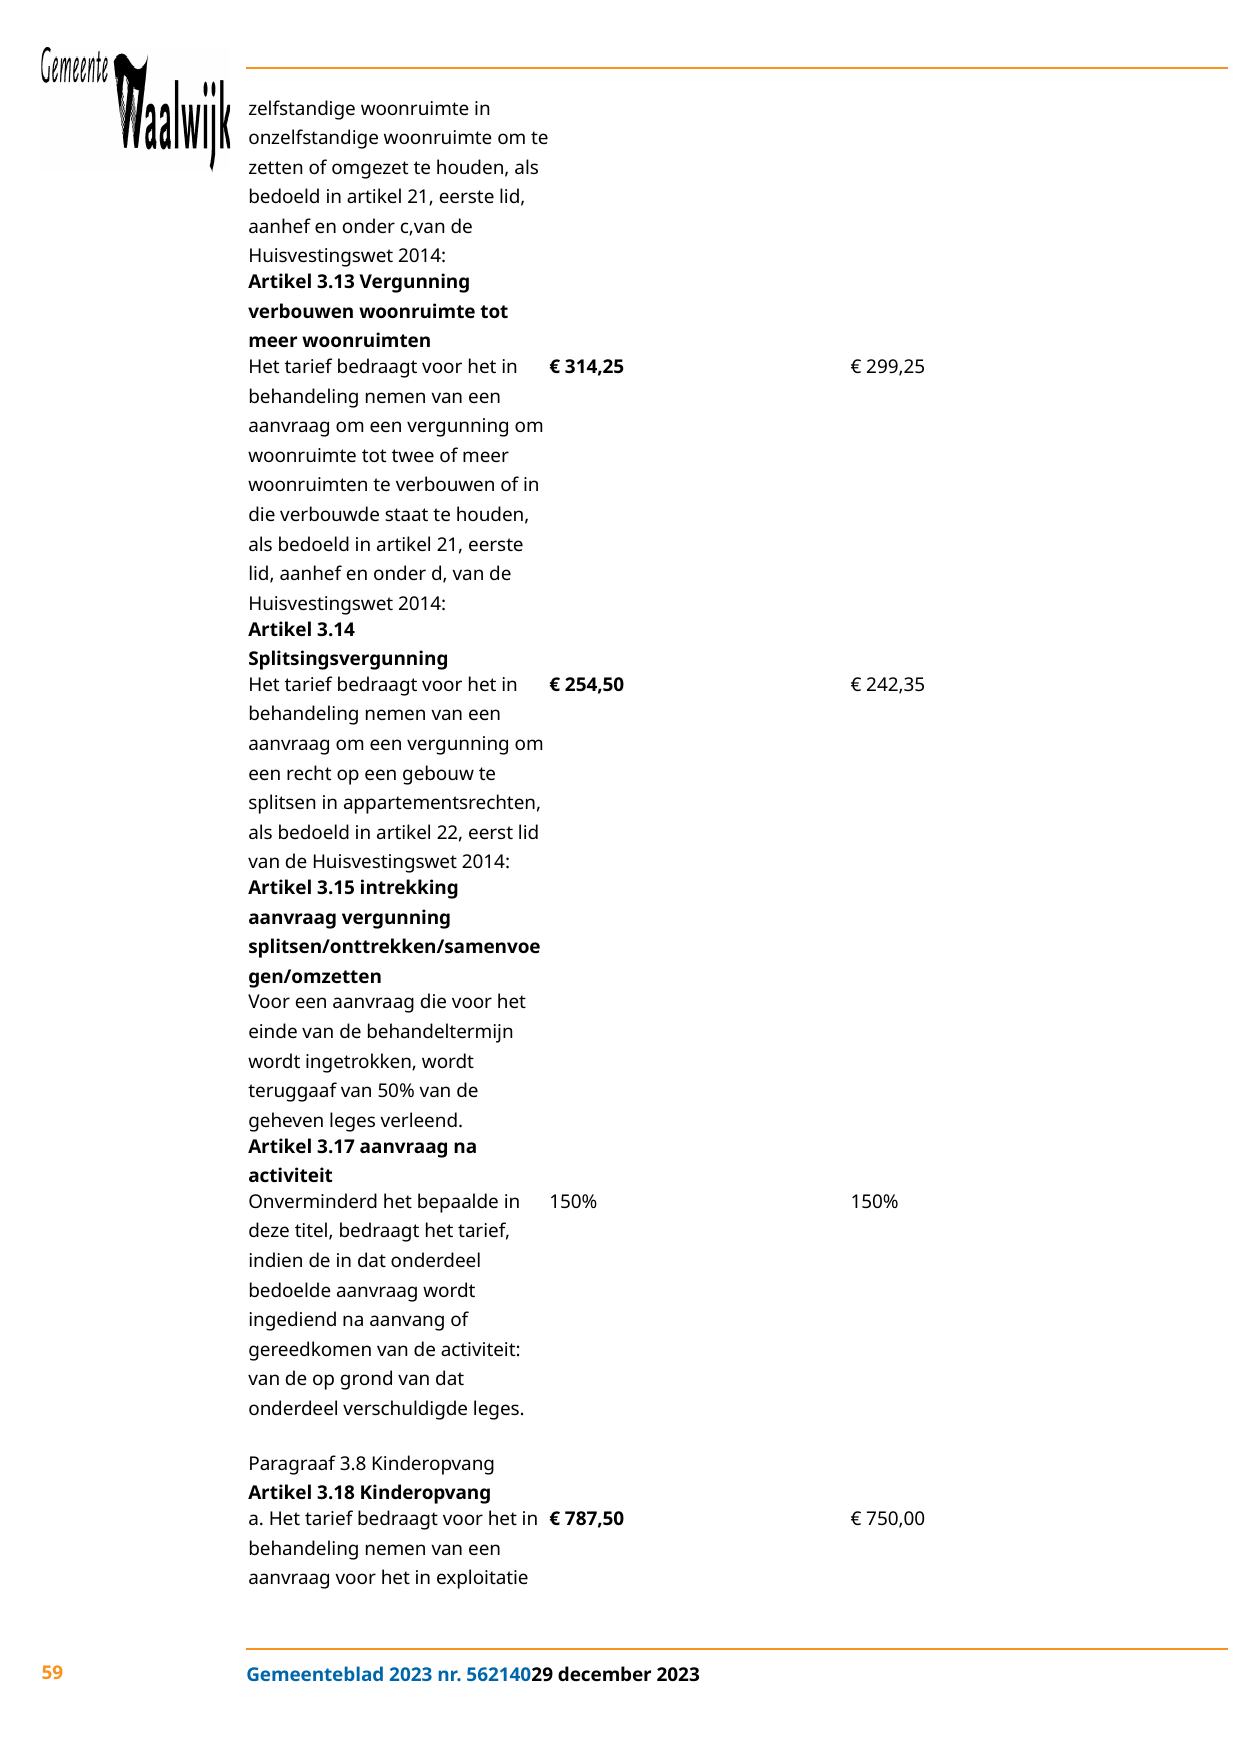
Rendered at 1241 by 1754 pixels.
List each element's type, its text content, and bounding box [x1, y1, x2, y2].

table_cell [248, 1421, 549, 1447]
table_cell [850, 874, 1152, 989]
table_cell [549, 1421, 850, 1447]
table_header Artikel 3.18 Kinderopvang [248, 1480, 549, 1505]
table_cell 150% [549, 1188, 850, 1421]
picture [41, 47, 231, 172]
table_header [549, 1480, 850, 1505]
table_cell € 750,00 [850, 1505, 1152, 1590]
table_cell € 242,35 [850, 671, 1152, 874]
table_cell [850, 1133, 1152, 1188]
text Paragraaf 3.8 Kinderopvang [248, 1450, 1152, 1476]
table_cell Artikel 3.15 intrekking aanvraag vergunning splitsen/onttrekken/samenvoegen/omzetten [248, 874, 549, 989]
table_cell € 254,50 [549, 671, 850, 874]
table_cell [850, 269, 1152, 353]
table_cell [850, 989, 1152, 1133]
table_cell [850, 616, 1152, 671]
table_cell Artikel 3.17 aanvraag na activiteit [248, 1133, 549, 1188]
table_cell 150% [850, 1188, 1152, 1421]
table_cell zelfstandige woonruimte in onzelfstandige woonruimte om te zetten of omgezet te houden, als bedoeld in artikel 21, eerste lid, aanhef en onder c,van de Huisvestingswet 2014: [248, 95, 549, 268]
table_cell Artikel 3.13 Vergunning verbouwen woonruimte tot meer woonruimten [248, 269, 549, 353]
table_cell Onverminderd het bepaalde in deze titel, bedraagt het tarief, indien de in dat onderdeel bedoelde aanvraag wordt ingediend na aanvang of gereedkomen van de activiteit: van de op grond van dat onderdeel verschuldigde leges. [248, 1188, 549, 1421]
table_cell Artikel 3.14 Splitsingsvergunning [248, 616, 549, 671]
table_cell [850, 95, 1152, 268]
table_cell [549, 269, 850, 353]
table_cell [549, 989, 850, 1133]
table_cell € 299,25 [850, 353, 1152, 616]
table_cell [850, 1421, 1152, 1447]
table_cell a. Het tarief bedraagt voor het in behandeling nemen van een aanvraag voor het in exploitatie [248, 1505, 549, 1590]
table_cell [549, 616, 850, 671]
table_cell € 787,50 [549, 1505, 850, 1590]
table_cell Het tarief bedraagt voor het in behandeling nemen van een aanvraag om een vergunning om een recht op een gebouw te splitsen in appartementsrechten, als bedoeld in artikel 22, eerst lid van de Huisvestingswet 2014: [248, 671, 549, 874]
table_cell € 314,25 [549, 353, 850, 616]
table_cell [549, 95, 850, 268]
table_cell Voor een aanvraag die voor het einde van de behandeltermijn wordt ingetrokken, wordt teruggaaf van 50% van de geheven leges verleend. [248, 989, 549, 1133]
table_cell [549, 874, 850, 989]
table_cell Het tarief bedraagt voor het in behandeling nemen van een aanvraag om een vergunning om woonruimte tot twee of meer woonruimten te verbouwen of in die verbouwde staat te houden, als bedoeld in artikel 21, eerste lid, aanhef en onder d, van de Huisvestingswet 2014: [248, 353, 549, 616]
table_cell [549, 1133, 850, 1188]
table_header [850, 1480, 1152, 1505]
